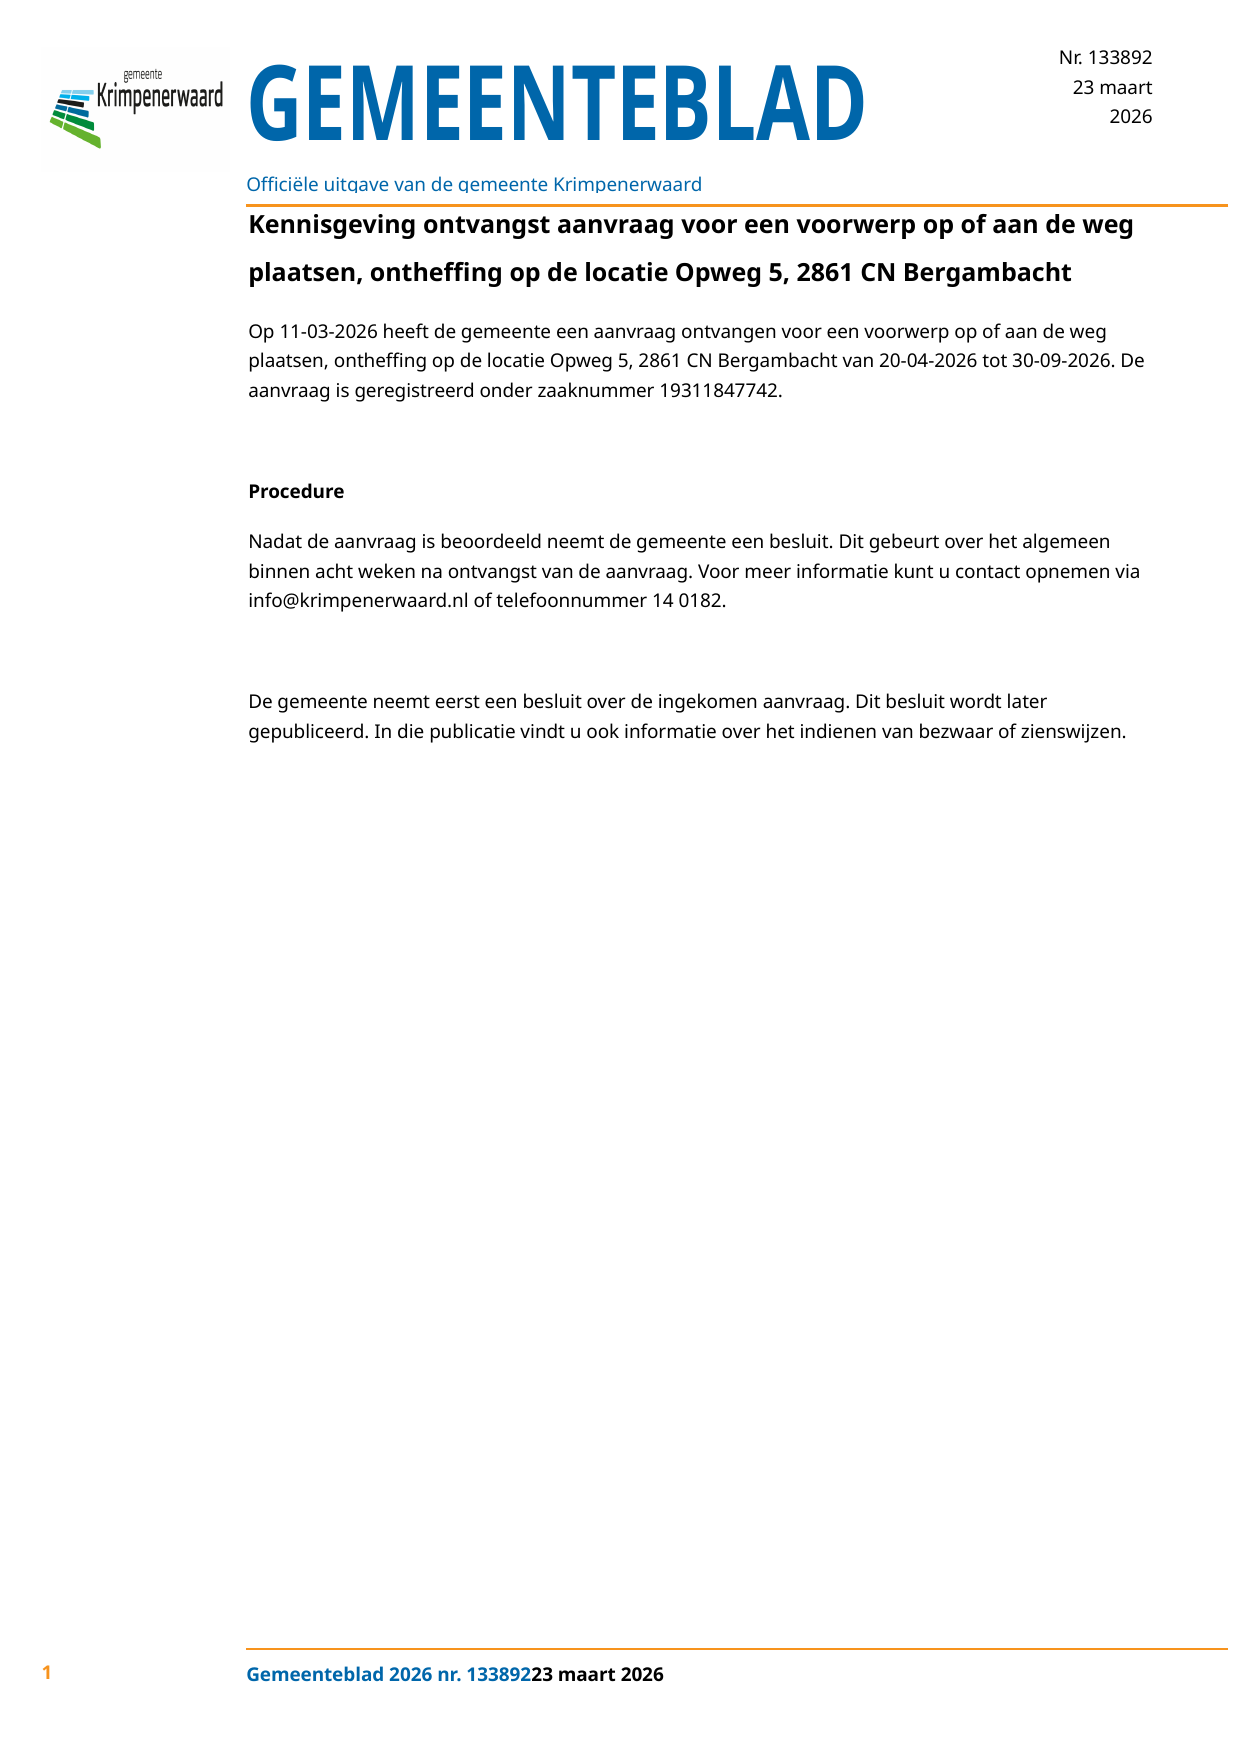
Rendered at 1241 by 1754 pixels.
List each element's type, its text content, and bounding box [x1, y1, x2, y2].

picture [41, 47, 231, 172]
text De gemeente neemt eerst een besluit over de ingekomen aanvraag. Dit besluit wordt later gepubliceerd. In die publicatie vindt u ook informatie over het indienen van bezwaar of zienswijzen. [248, 688, 1152, 744]
text Op 11-03-2026 heeft de gemeente een aanvraag ontvangen voor een voorwerp op of aan de weg plaatsen, ontheffing op de locatie Opweg 5, 2861 CN Bergambacht van 20-04-2026 tot 30-09-2026. De aanvraag is geregistreerd onder zaaknummer 19311847742. [248, 318, 1152, 403]
text Kennisgeving ontvangst aanvraag voor een voorwerp op of aan de weg plaatsen, ontheffing op de locatie Opweg 5, 2861 CN Bergambacht [248, 207, 1152, 288]
text Nadat de aanvraag is beoordeeld neemt de gemeente een besluit. Dit gebeurt over het algemeen binnen acht weken na ontvangst van de aanvraag. Voor meer informatie kunt u contact opnemen via info@krimpenerwaard.nl of telefoonnummer 14 0182. [248, 528, 1152, 613]
text Procedure [248, 478, 1152, 504]
